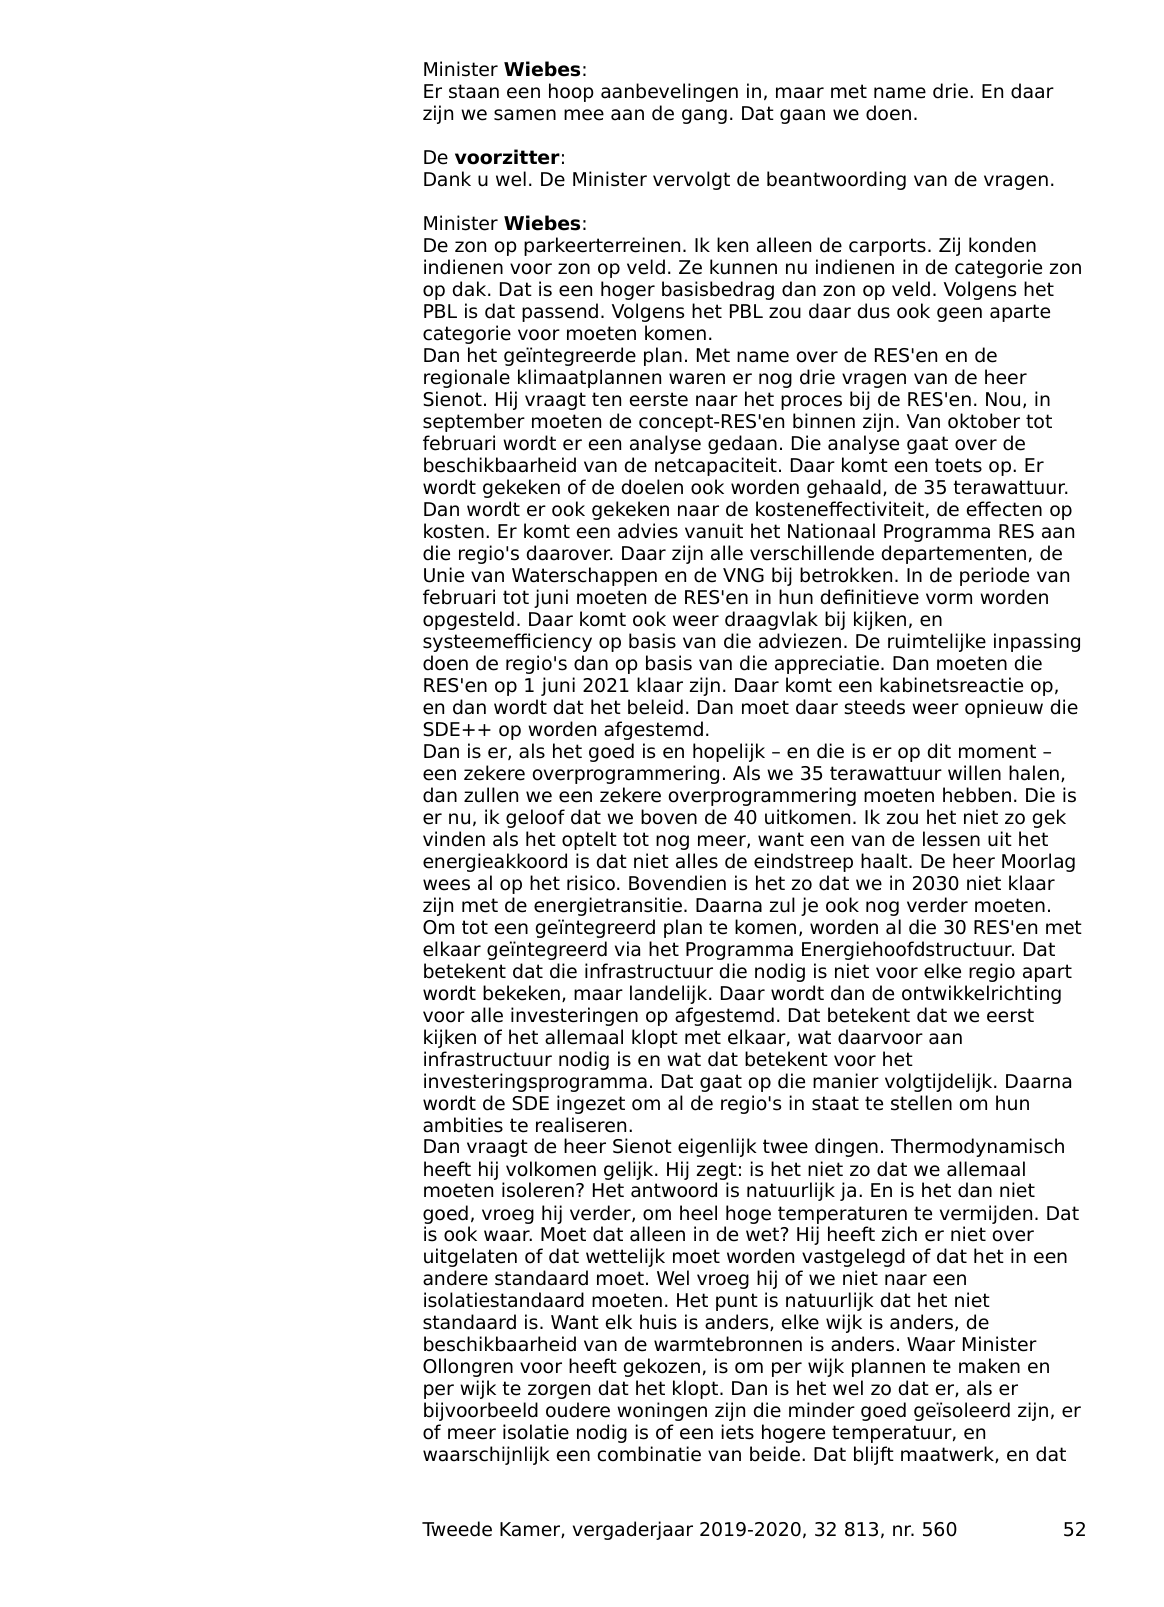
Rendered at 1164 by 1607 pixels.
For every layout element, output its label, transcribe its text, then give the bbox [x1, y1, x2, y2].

text Dan het geïntegreerde plan. Met name over de RES'en en de regionale klimaatplannen waren er nog drie vragen van de heer Sienot. Hij vraagt ten eerste naar het proces bij de RES'en. Nou, in september moeten de concept-RES'en binnen zijn. Van oktober tot februari wordt er een analyse gedaan. Die analyse gaat over de beschikbaarheid van de netcapaciteit. Daar komt een toets op. Er wordt gekeken of de doelen ook worden gehaald, de 35 terawattuur. Dan wordt er ook gekeken naar de kosteneffectiviteit, de effecten op kosten. Er komt een advies vanuit het Nationaal Programma RES aan die regio's daarover. Daar zijn alle verschillende departementen, de Unie van Waterschappen en de VNG bij betrokken. In de periode van februari tot juni moeten de RES'en in hun definitieve vorm worden opgesteld. Daar komt ook weer draagvlak bij kijken, en systeemefficiency op basis van die adviezen. De ruimtelijke inpassing doen de regio's dan op basis van die appreciatie. Dan moeten die RES'en op 1 juni 2021 klaar zijn. Daar komt een kabinetsreactie op, en dan wordt dat het beleid. Dan moet daar steeds weer opnieuw die SDE++ op worden afgestemd. [422, 345, 1087, 741]
text Er staan een hoop aanbevelingen in, maar met name drie. En daar zijn we samen mee aan de gang. Dat gaan we doen. [422, 81, 1087, 125]
text De zon op parkeerterreinen. Ik ken alleen de carports. Zij konden indienen voor zon op veld. Ze kunnen nu indienen in de categorie zon op dak. Dat is een hoger basisbedrag dan zon op veld. Volgens het PBL is dat passend. Volgens het PBL zou daar dus ook geen aparte categorie voor moeten komen. [422, 235, 1087, 345]
text Dan vraagt de heer Sienot eigenlijk twee dingen. Thermodynamisch heeft hij volkomen gelijk. Hij zegt: is het niet zo dat we allemaal moeten isoleren? Het antwoord is natuurlijk ja. En is het dan niet goed, vroeg hij verder, om heel hoge temperaturen te vermijden. Dat is ook waar. Moet dat alleen in de wet? Hij heeft zich er niet over uitgelaten of dat wettelijk moet worden vastgelegd of dat het in een andere standaard moet. Wel vroeg hij of we niet naar een isolatiestandaard moeten. Het punt is natuurlijk dat het niet standaard is. Want elk huis is anders, elke wijk is anders, de beschikbaarheid van de warmtebronnen is anders. Waar Minister Ollongren voor heeft gekozen, is om per wijk plannen te maken en per wijk te zorgen dat het klopt. Dan is het wel zo dat er, als er bijvoorbeeld oudere woningen zijn die minder goed geïsoleerd zijn, er of meer isolatie nodig is of een iets hogere temperatuur, en waarschijnlijk een combinatie van beide. Dat blijft maatwerk, en dat [422, 1136, 1087, 1466]
text Minister Wiebes: [422, 59, 1087, 81]
text Dan is er, als het goed is en hopelijk – en die is er op dit moment – een zekere overprogrammering. Als we 35 terawattuur willen halen, dan zullen we een zekere overprogrammering moeten hebben. Die is er nu, ik geloof dat we boven de 40 uitkomen. Ik zou het niet zo gek vinden als het optelt tot nog meer, want een van de lessen uit het energieakkoord is dat niet alles de eindstreep haalt. De heer Moorlag wees al op het risico. Bovendien is het zo dat we in 2030 niet klaar zijn met de energietransitie. Daarna zul je ook nog verder moeten. Om tot een geïntegreerd plan te komen, worden al die 30 RES'en met elkaar geïntegreerd via het Programma Energiehoofdstructuur. Dat betekent dat die infrastructuur die nodig is niet voor elke regio apart wordt bekeken, maar landelijk. Daar wordt dan de ontwikkelrichting voor alle investeringen op afgestemd. Dat betekent dat we eerst kijken of het allemaal klopt met elkaar, wat daarvoor aan infrastructuur nodig is en wat dat betekent voor het investeringsprogramma. Dat gaat op die manier volgtijdelijk. Daarna wordt de SDE ingezet om al de regio's in staat te stellen om hun ambities te realiseren. [422, 741, 1087, 1136]
text Minister Wiebes: [422, 213, 1087, 235]
text De voorzitter: [422, 147, 1087, 169]
text Dank u wel. De Minister vervolgt de beantwoording van de vragen. [422, 169, 1087, 191]
